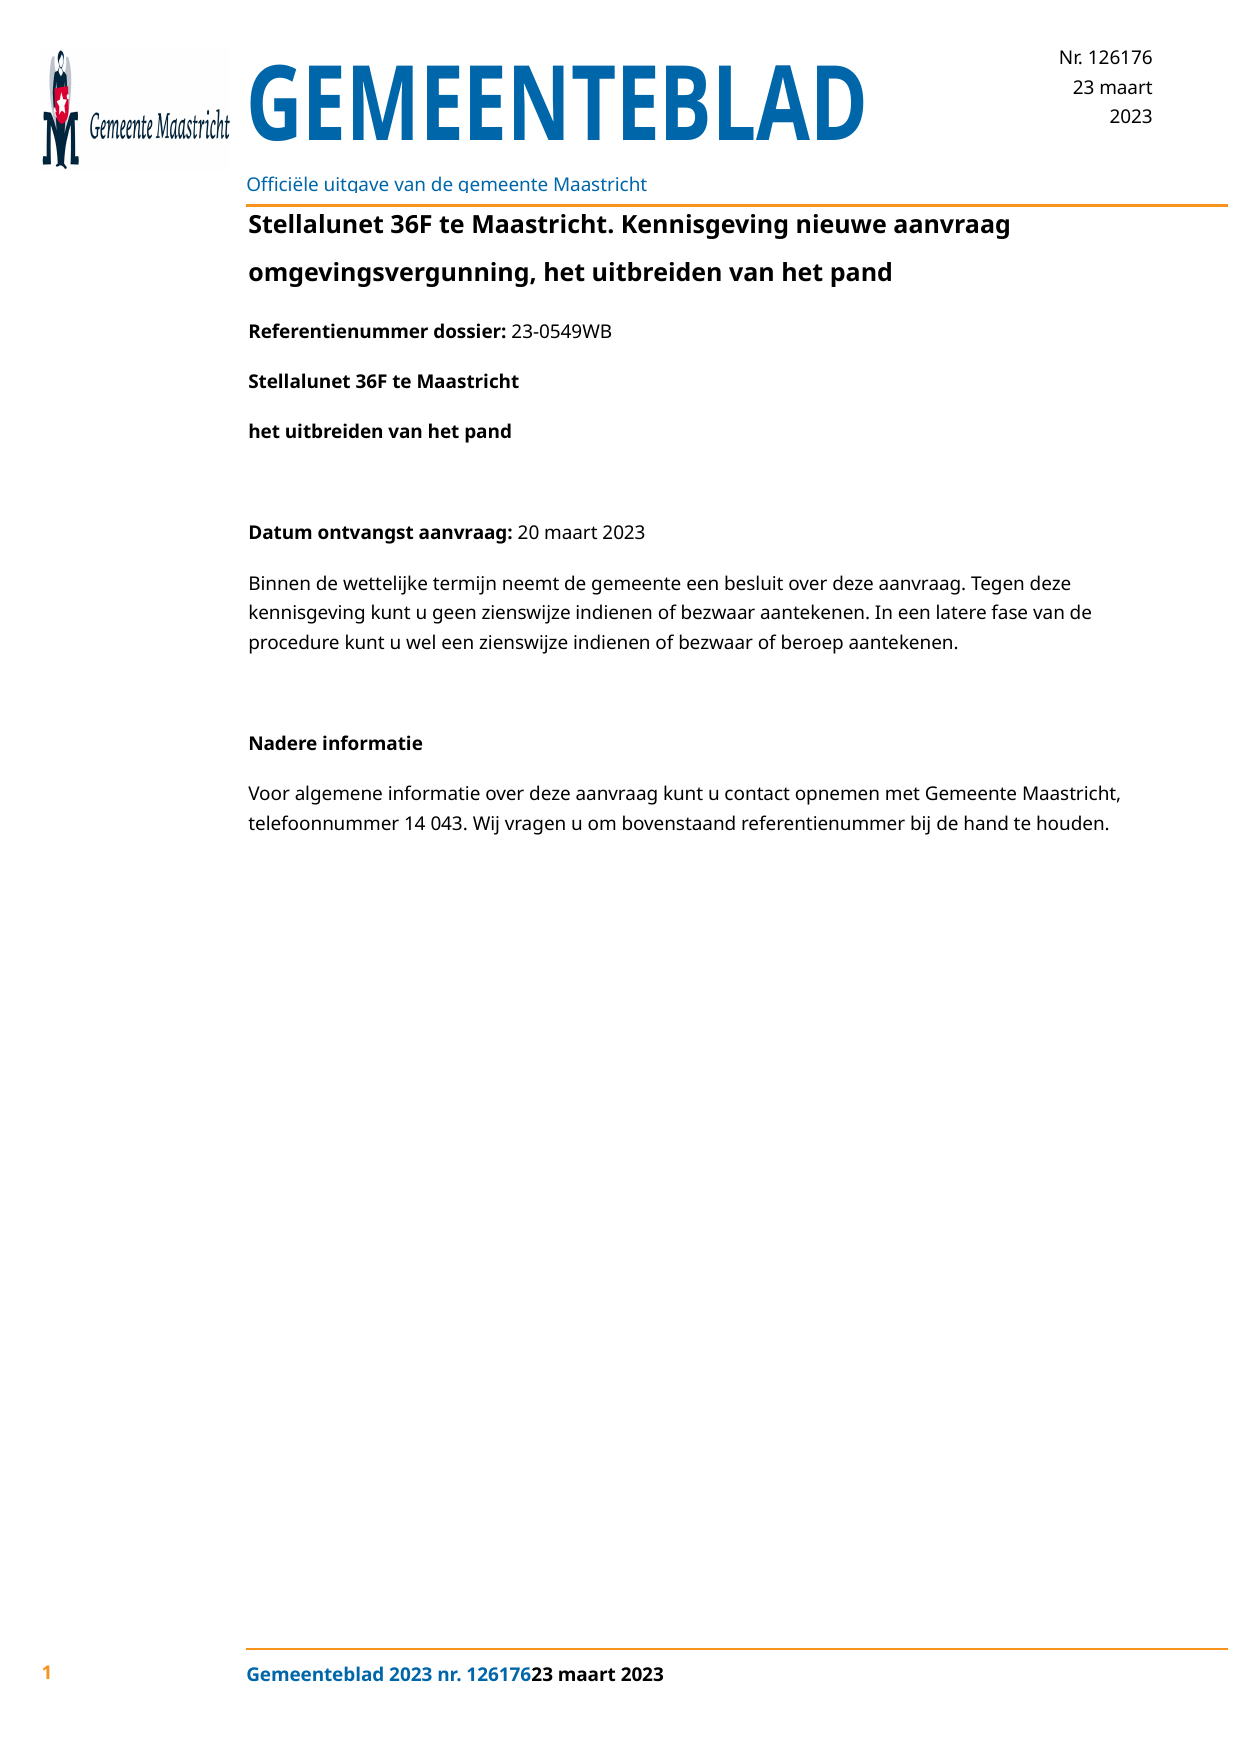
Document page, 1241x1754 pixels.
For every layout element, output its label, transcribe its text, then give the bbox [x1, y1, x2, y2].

text Nadere informatie [248, 730, 1152, 756]
text Referentienummer dossier: 23-0549WB [248, 318, 1152, 344]
text Voor algemene informatie over deze aanvraag kunt u contact opnemen met Gemeente Maastricht, telefoonnummer 14 043. Wij vragen u om bovenstaand referentienummer bij de hand te houden. [248, 780, 1152, 836]
text Stellalunet 36F te Maastricht [248, 368, 1152, 394]
picture [41, 47, 231, 172]
text Stellalunet 36F te Maastricht. Kennisgeving nieuwe aanvraag omgevingsvergunning, het uitbreiden van het pand [248, 207, 1152, 288]
text Datum ontvangst aanvraag: 20 maart 2023 [248, 519, 1152, 545]
text het uitbreiden van het pand [248, 419, 1152, 444]
text Binnen de wettelijke termijn neemt de gemeente een besluit over deze aanvraag. Tegen deze kennisgeving kunt u geen zienswijze indienen of bezwaar aantekenen. In een latere fase van de procedure kunt u wel een zienswijze indienen of bezwaar of beroep aantekenen. [248, 570, 1152, 655]
